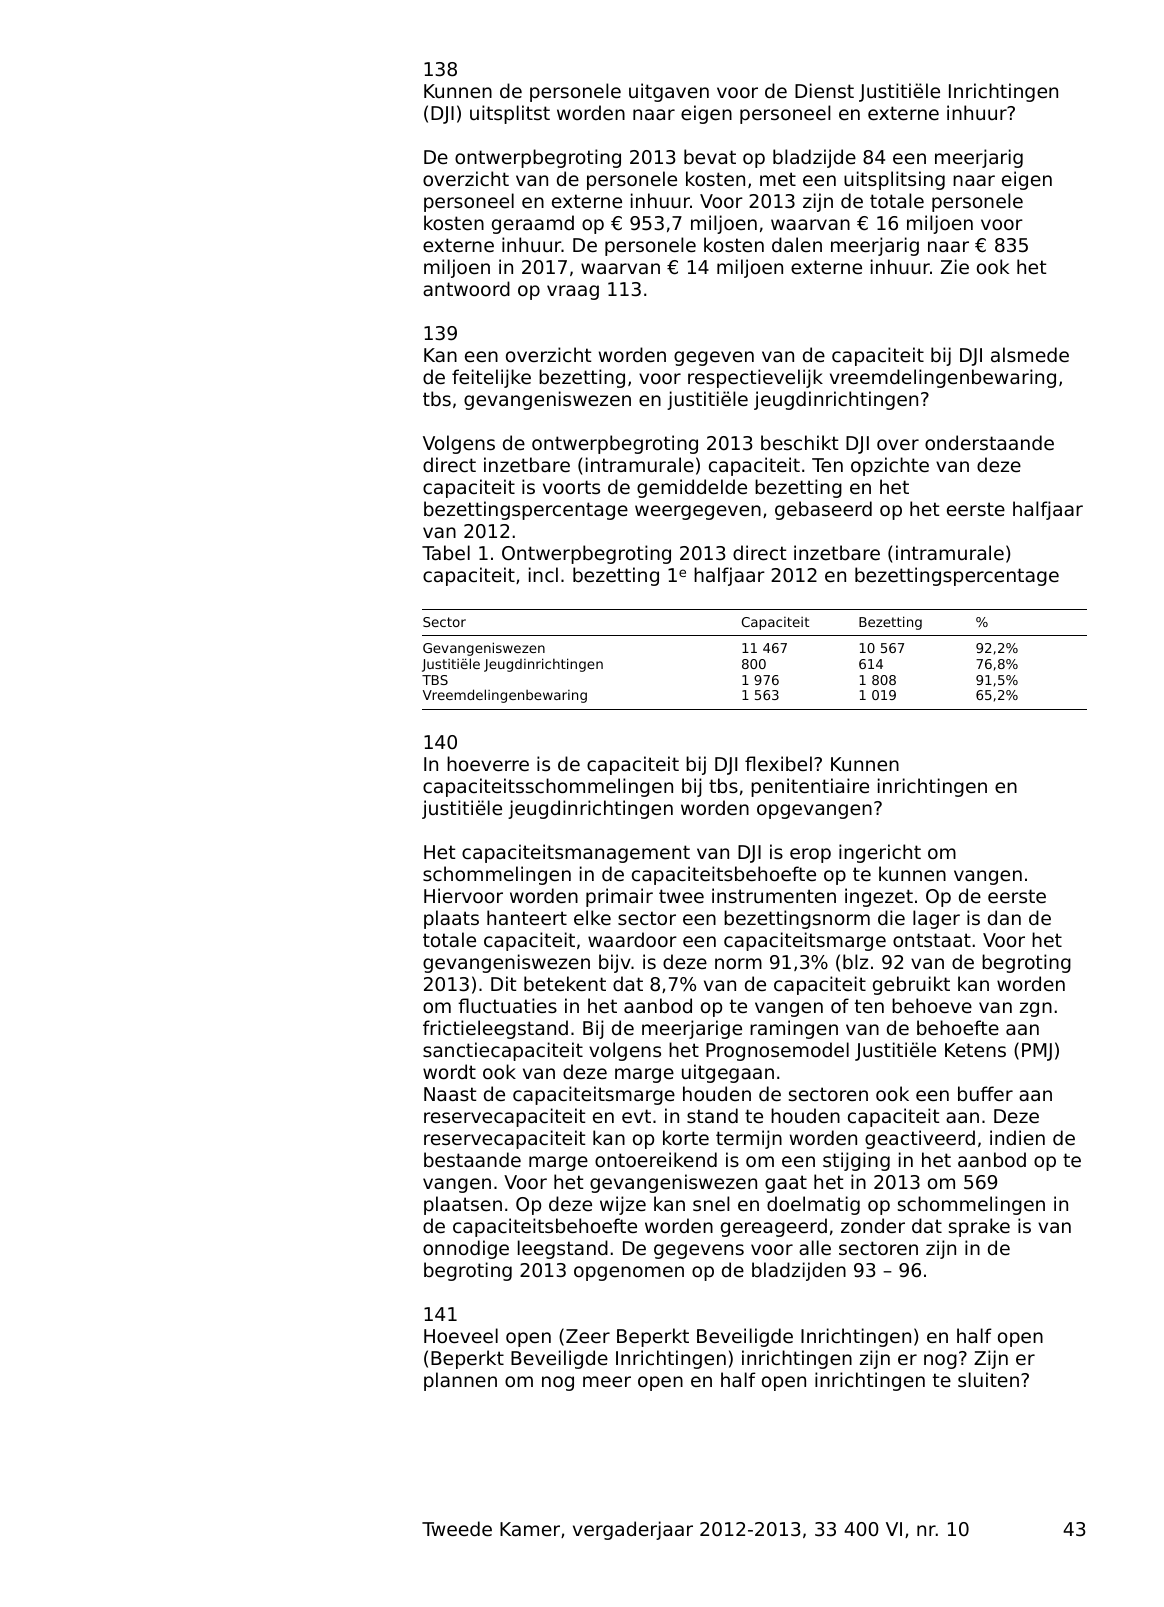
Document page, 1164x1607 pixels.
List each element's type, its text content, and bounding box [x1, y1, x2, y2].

table_header Bezetting [852, 610, 969, 635]
text Naast de capaciteitsmarge houden de sectoren ook een buffer aan reservecapaciteit en evt. in stand te houden capaciteit aan. Deze reservecapaciteit kan op korte termijn worden geactiveerd, indien de bestaande marge ontoereikend is om een stijging in het aanbod op te vangen. Voor het gevangeniswezen gaat het in 2013 om 569 plaatsen. Op deze wijze kan snel en doelmatig op schommelingen in de capaciteitsbehoefte worden gereageerd, zonder dat sprake is van onnodige leegstand. De gegevens voor alle sectoren zijn in de begroting 2013 opgenomen op de bladzijden 93 – 96. [422, 1084, 1087, 1281]
table_header Sector [422, 610, 735, 635]
table_cell 800 [735, 657, 852, 672]
table_cell 1 019 [852, 688, 969, 708]
text 140 [422, 732, 1087, 754]
table_cell 1 563 [735, 688, 852, 708]
table_cell 614 [852, 657, 969, 672]
text Hoeveel open (Zeer Beperkt Beveiligde Inrichtingen) en half open (Beperkt Beveiligde Inrichtingen) inrichtingen zijn er nog? Zijn er plannen om nog meer open en half open inrichtingen te sluiten? [422, 1326, 1087, 1392]
table_cell Vreemdelingenbewaring [422, 688, 735, 708]
table_cell 1 808 [852, 673, 969, 688]
table_cell Justitiële Jeugdinrichtingen [422, 657, 735, 672]
text Tabel 1. Ontwerpbegroting 2013 direct inzetbare (intramurale) capaciteit, incl. bezetting 1e halfjaar 2012 en bezettingspercentage [422, 543, 1087, 587]
text De ontwerpbegroting 2013 bevat op bladzijde 84 een meerjarig overzicht van de personele kosten, met een uitsplitsing naar eigen personeel en externe inhuur. Voor 2013 zijn de totale personele kosten geraamd op € 953,7 miljoen, waarvan € 16 miljoen voor externe inhuur. De personele kosten dalen meerjarig naar € 835 miljoen in 2017, waarvan € 14 miljoen externe inhuur. Zie ook het antwoord op vraag 113. [422, 147, 1087, 301]
table_cell TBS [422, 673, 735, 688]
table_cell 76,8% [969, 657, 1087, 672]
table_cell 1 976 [735, 673, 852, 688]
text Volgens de ontwerpbegroting 2013 beschikt DJI over onderstaande direct inzetbare (intramurale) capaciteit. Ten opzichte van deze capaciteit is voorts de gemiddelde bezetting en het bezettingspercentage weergegeven, gebaseerd op het eerste halfjaar van 2012. [422, 433, 1087, 543]
text 138 [422, 59, 1087, 81]
table_header Capaciteit [735, 610, 852, 635]
text Kunnen de personele uitgaven voor de Dienst Justitiële Inrichtingen (DJI) uitsplitst worden naar eigen personeel en externe inhuur? [422, 81, 1087, 125]
text Kan een overzicht worden gegeven van de capaciteit bij DJI alsmede de feitelijke bezetting, voor respectievelijk vreemdelingenbewaring, tbs, gevangeniswezen en justitiële jeugdinrichtingen? [422, 345, 1087, 411]
table_cell 91,5% [969, 673, 1087, 688]
table_header % [969, 610, 1087, 635]
text 139 [422, 323, 1087, 345]
table_cell 10 567 [852, 636, 969, 657]
text 141 [422, 1304, 1087, 1326]
table_cell Gevangeniswezen [422, 636, 735, 657]
table_cell 11 467 [735, 636, 852, 657]
text Het capaciteitsmanagement van DJI is erop ingericht om schommelingen in de capaciteitsbehoefte op te kunnen vangen. Hiervoor worden primair twee instrumenten ingezet. Op de eerste plaats hanteert elke sector een bezettingsnorm die lager is dan de totale capaciteit, waardoor een capaciteitsmarge ontstaat. Voor het gevangeniswezen bijv. is deze norm 91,3% (blz. 92 van de begroting 2013). Dit betekent dat 8,7% van de capaciteit gebruikt kan worden om fluctuaties in het aanbod op te vangen of ten behoeve van zgn. frictieleegstand. Bij de meerjarige ramingen van de behoefte aan sanctiecapaciteit volgens het Prognosemodel Justitiële Ketens (PMJ) wordt ook van deze marge uitgegaan. [422, 842, 1087, 1084]
text In hoeverre is de capaciteit bij DJI flexibel? Kunnen capaciteitsschommelingen bij tbs, penitentiaire inrichtingen en justitiële jeugdinrichtingen worden opgevangen? [422, 754, 1087, 820]
table_cell 92,2% [969, 636, 1087, 657]
table_cell 65,2% [969, 688, 1087, 708]
